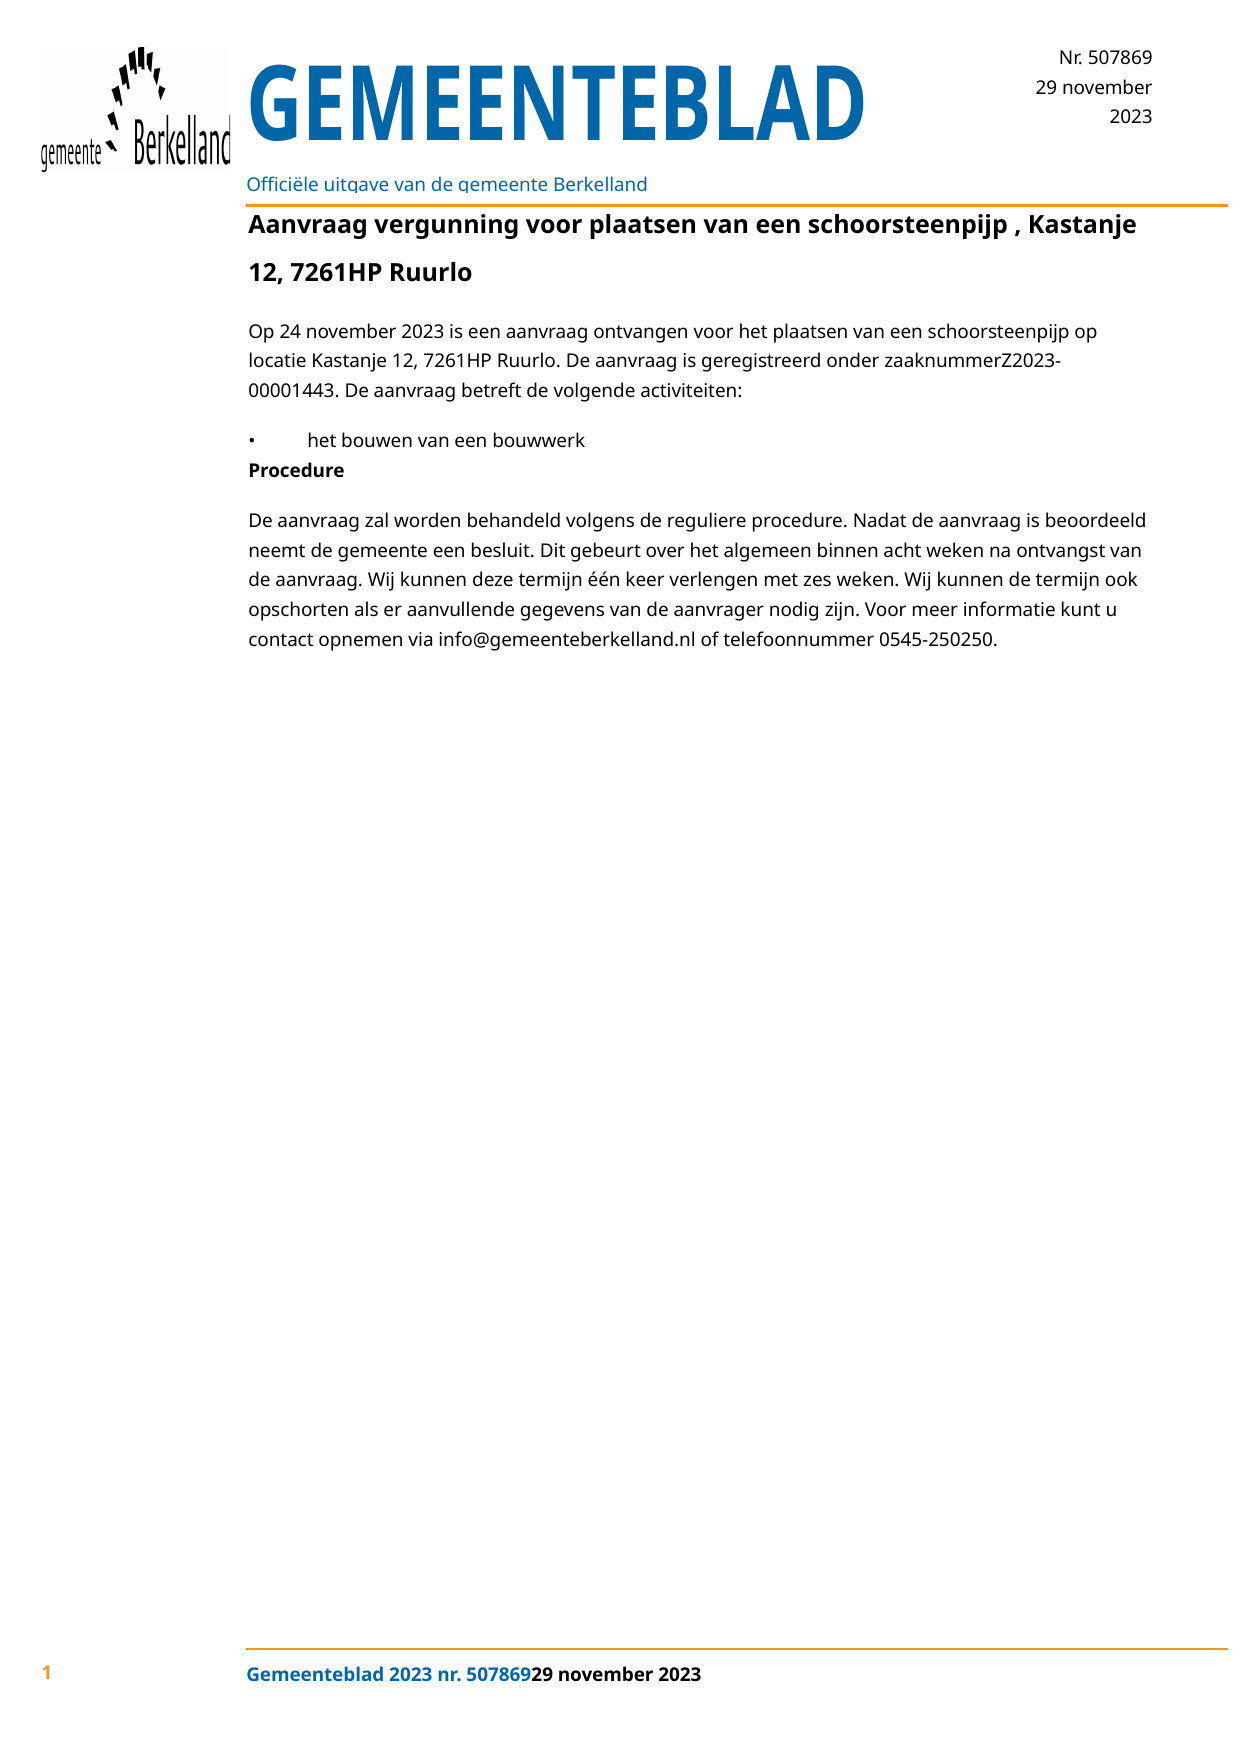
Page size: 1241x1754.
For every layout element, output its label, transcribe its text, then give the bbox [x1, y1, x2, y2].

text Op 24 november 2023 is een aanvraag ontvangen voor het plaatsen van een schoorsteenpijp op locatie Kastanje 12, 7261HP Ruurlo. De aanvraag is geregistreerd onder zaaknummerZ2023-00001443. De aanvraag betreft de volgende activiteiten: [248, 318, 1152, 403]
list het bouwen van een bouwwerk [248, 427, 1152, 453]
text Procedure [248, 457, 1152, 483]
picture [41, 47, 231, 172]
text De aanvraag zal worden behandeld volgens de reguliere procedure. Nadat de aanvraag is beoordeeld neemt de gemeente een besluit. Dit gebeurt over het algemeen binnen acht weken na ontvangst van de aanvraag. Wij kunnen deze termijn één keer verlengen met zes weken. Wij kunnen de termijn ook opschorten als er aanvullende gegevens van de aanvrager nodig zijn. Voor meer informatie kunt u contact opnemen via info@gemeenteberkelland.nl of telefoonnummer 0545-250250. [248, 507, 1152, 652]
text Aanvraag vergunning voor plaatsen van een schoorsteenpijp , Kastanje 12, 7261HP Ruurlo [248, 207, 1152, 288]
